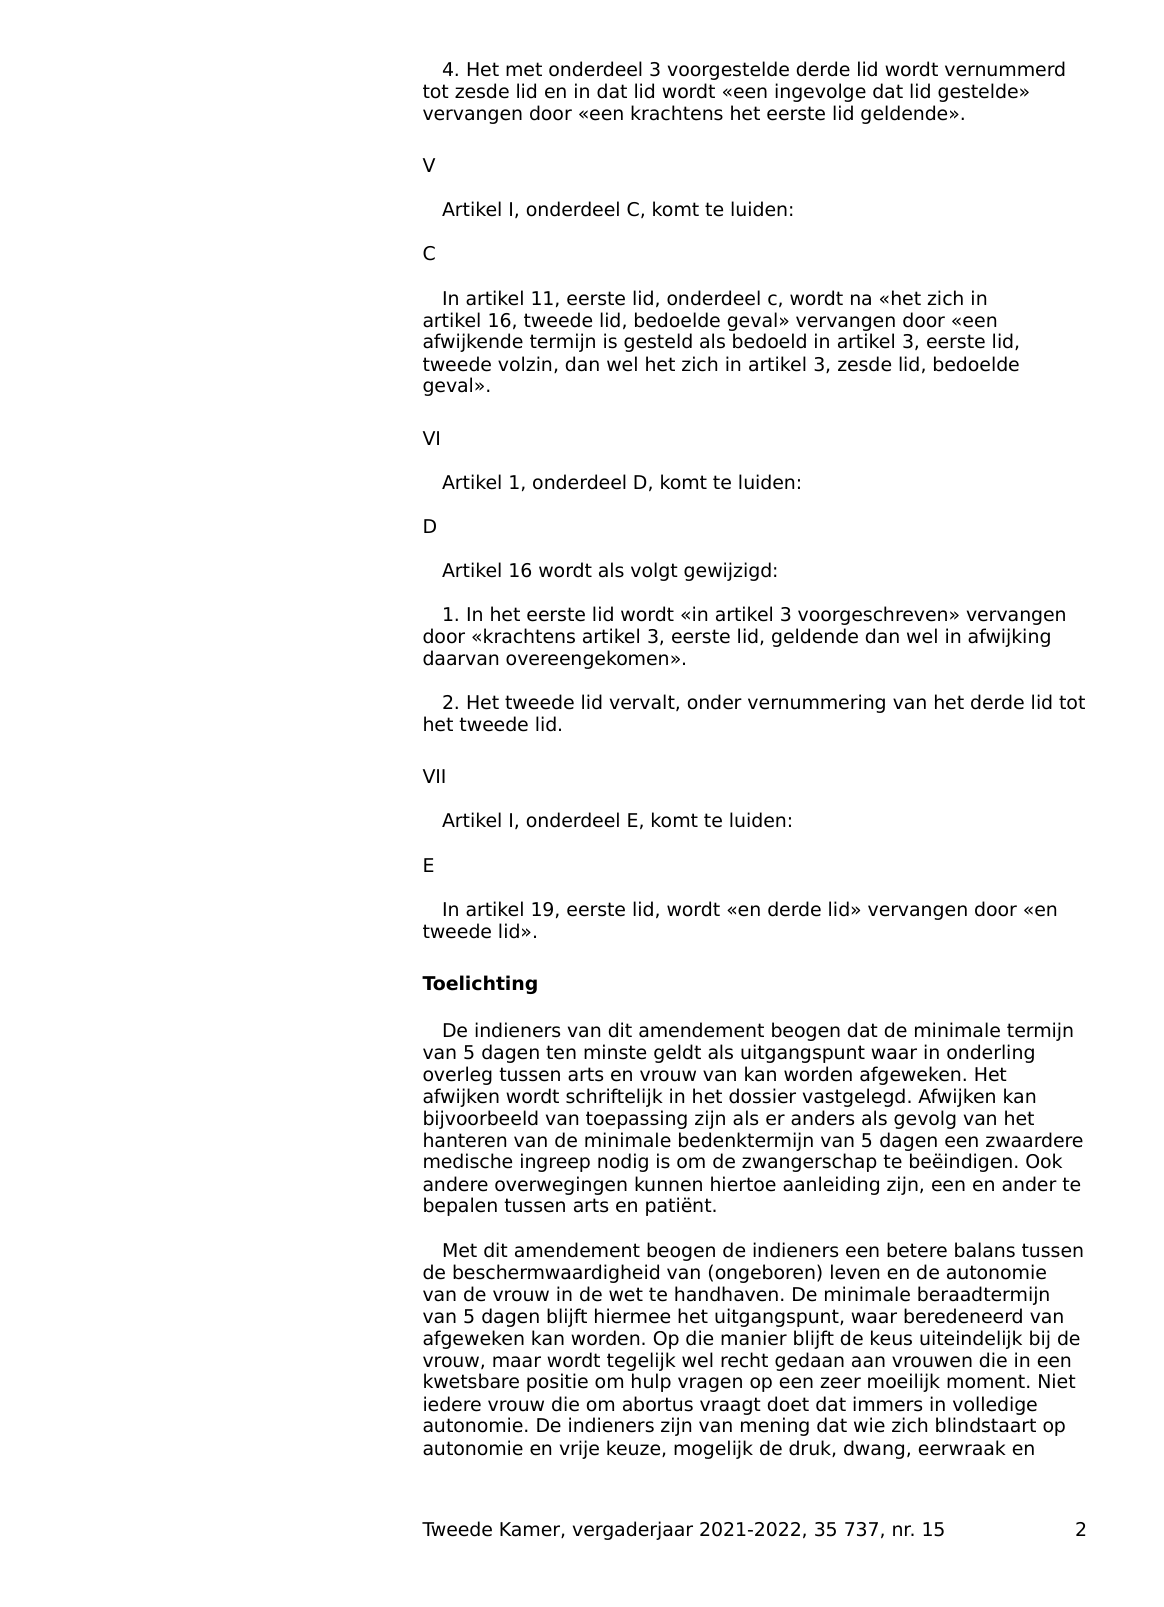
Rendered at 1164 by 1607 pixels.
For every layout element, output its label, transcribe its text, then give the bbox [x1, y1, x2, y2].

text Artikel I, onderdeel C, komt te luiden: [422, 199, 1087, 221]
text Artikel I, onderdeel E, komt te luiden: [422, 810, 1087, 832]
text E [422, 854, 1087, 876]
text In artikel 11, eerste lid, onderdeel c, wordt na «het zich in artikel 16, tweede lid, bedoelde geval» vervangen door «een afwijkende termijn is gesteld als bedoeld in artikel 3, eerste lid, tweede volzin, dan wel het zich in artikel 3, zesde lid, bedoelde geval». [422, 287, 1087, 397]
subtitle VI [422, 427, 1087, 449]
text D [422, 516, 1087, 538]
subtitle V [422, 155, 1087, 177]
text 1. In het eerste lid wordt «in artikel 3 voorgeschreven» vervangen door «krachtens artikel 3, eerste lid, geldende dan wel in afwijking daarvan overeengekomen». [422, 604, 1087, 670]
text In artikel 19, eerste lid, wordt «en derde lid» vervangen door «en tweede lid». [422, 899, 1087, 943]
text Artikel 1, onderdeel D, komt te luiden: [422, 472, 1087, 493]
text 4. Het met onderdeel 3 voorgestelde derde lid wordt vernummerd tot zesde lid en in dat lid wordt «een ingevolge dat lid gestelde» vervangen door «een krachtens het eerste lid geldende». [422, 59, 1087, 125]
text Artikel 16 wordt als volgt gewijzigd: [422, 560, 1087, 582]
text 2. Het tweede lid vervalt, onder vernummering van het derde lid tot het tweede lid. [422, 692, 1087, 736]
text De indieners van dit amendement beogen dat de minimale termijn van 5 dagen ten minste geldt als uitgangspunt waar in onderling overleg tussen arts en vrouw van kan worden afgeweken. Het afwijken wordt schriftelijk in het dossier vastgelegd. Afwijken kan bijvoorbeeld van toepassing zijn als er anders als gevolg van het hanteren van de minimale bedenktermijn van 5 dagen een zwaardere medische ingreep nodig is om de zwangerschap te beëindigen. Ook andere overwegingen kunnen hiertoe aanleiding zijn, een en ander te bepalen tussen arts en patiënt. [422, 1019, 1087, 1217]
subtitle VII [422, 766, 1087, 788]
text Met dit amendement beogen de indieners een betere balans tussen de beschermwaardigheid van (ongeboren) leven en de autonomie van de vrouw in de wet te handhaven. De minimale beraadtermijn van 5 dagen blijft hiermee het uitgangspunt, waar beredeneerd van afgeweken kan worden. Op die manier blijft de keus uiteindelijk bij de vrouw, maar wordt tegelijk wel recht gedaan aan vrouwen die in een kwetsbare positie om hulp vragen op een zeer moeilijk moment. Niet iedere vrouw die om abortus vraagt doet dat immers in volledige autonomie. De indieners zijn van mening dat wie zich blindstaart op autonomie en vrije keuze, mogelijk de druk, dwang, eerwraak en [422, 1239, 1087, 1459]
text C [422, 243, 1087, 265]
subtitle Toelichting [422, 973, 1087, 994]
